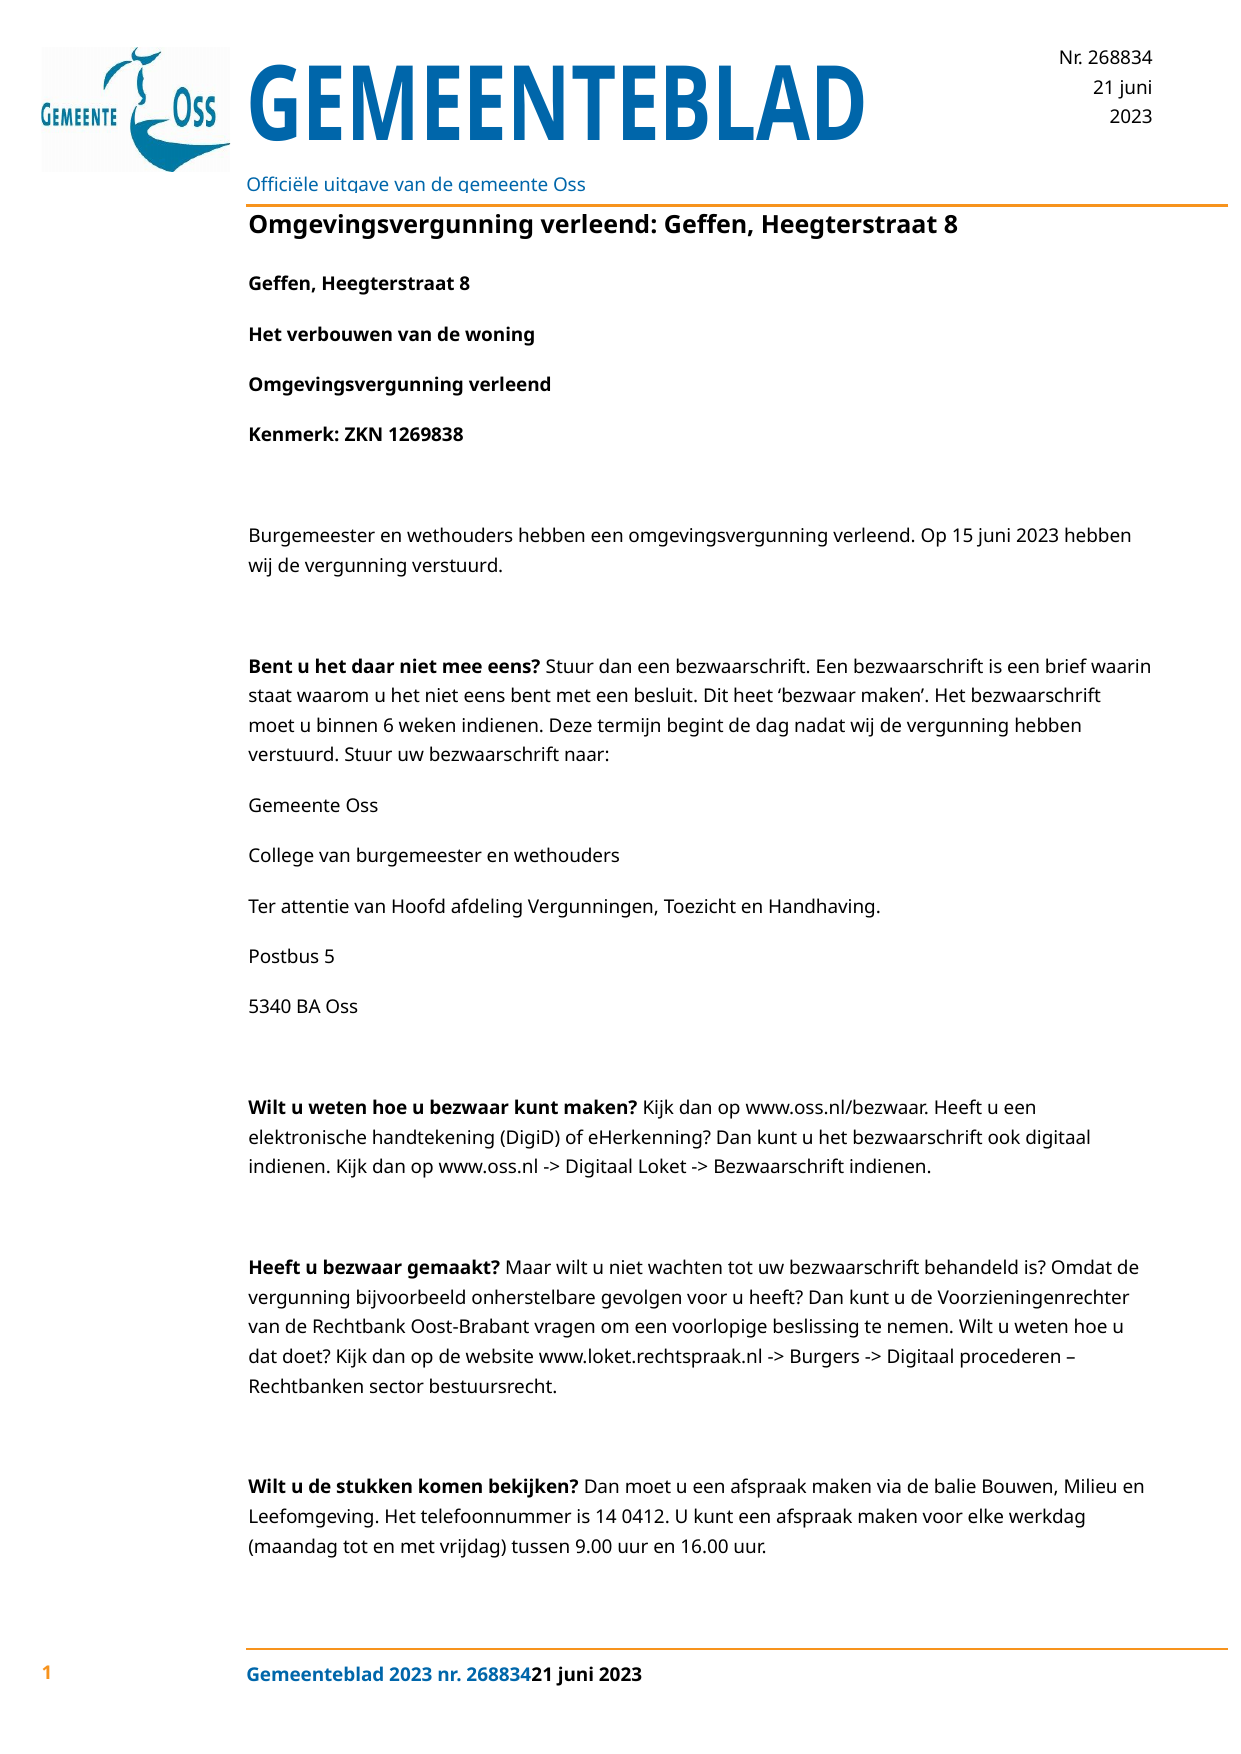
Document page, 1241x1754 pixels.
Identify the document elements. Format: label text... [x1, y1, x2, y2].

text Gemeente Oss [248, 792, 1152, 818]
text 5340 BA Oss [248, 994, 1152, 1019]
text Het verbouwen van de woning [248, 321, 1152, 346]
picture [41, 47, 231, 172]
text Kenmerk: ZKN 1269838 [248, 422, 1152, 447]
text College van burgemeester en wethouders [248, 842, 1152, 868]
text Omgevingsvergunning verleend [248, 371, 1152, 397]
text Geffen, Heegterstraat 8 [248, 270, 1152, 296]
text Ter attentie van Hoofd afdeling Vergunningen, Toezicht en Handhaving. [248, 893, 1152, 918]
text Heeft u bezwaar gemaakt? Maar wilt u niet wachten tot uw bezwaarschrift behandeld is? Omdat de vergunning bijvoorbeeld onherstelbare gevolgen voor u heeft? Dan kunt u de Voorzieningenrechter van de Rechtbank Oost-Brabant vragen om een voorlopige beslissing te nemen. Wilt u weten hoe u dat doet? Kijk dan op de website www.loket.rechtspraak.nl -> Burgers -> Digitaal procederen – Rechtbanken sector bestuursrecht. [248, 1254, 1152, 1398]
text Postbus 5 [248, 943, 1152, 969]
text Omgevingsvergunning verleend: Geffen, Heegterstraat 8 [248, 207, 1152, 241]
text Bent u het daar niet mee eens? Stuur dan een bezwaarschrift. Een bezwaarschrift is een brief waarin staat waarom u het niet eens bent met een besluit. Dit heet ‘bezwaar maken’. Het bezwaarschrift moet u binnen 6 weken indienen. Deze termijn begint de dag nadat wij de vergunning hebben verstuurd. Stuur uw bezwaarschrift naar: [248, 653, 1152, 767]
text Burgemeester en wethouders hebben een omgevingsvergunning verleend. Op 15 juni 2023 hebben wij de vergunning verstuurd. [248, 522, 1152, 578]
text Wilt u weten hoe u bezwaar kunt maken? Kijk dan op www.oss.nl/bezwaar. Heeft u een elektronische handtekening (DigiD) of eHerkenning? Dan kunt u het bezwaarschrift ook digitaal indienen. Kijk dan op www.oss.nl -> Digitaal Loket -> Bezwaarschrift indienen. [248, 1094, 1152, 1179]
text Wilt u de stukken komen bekijken? Dan moet u een afspraak maken via de balie Bouwen, Milieu en Leefomgeving. Het telefoonnummer is 14 0412. U kunt een afspraak maken voor elke werkdag (maandag tot en met vrijdag) tussen 9.00 uur en 16.00 uur. [248, 1474, 1152, 1558]
